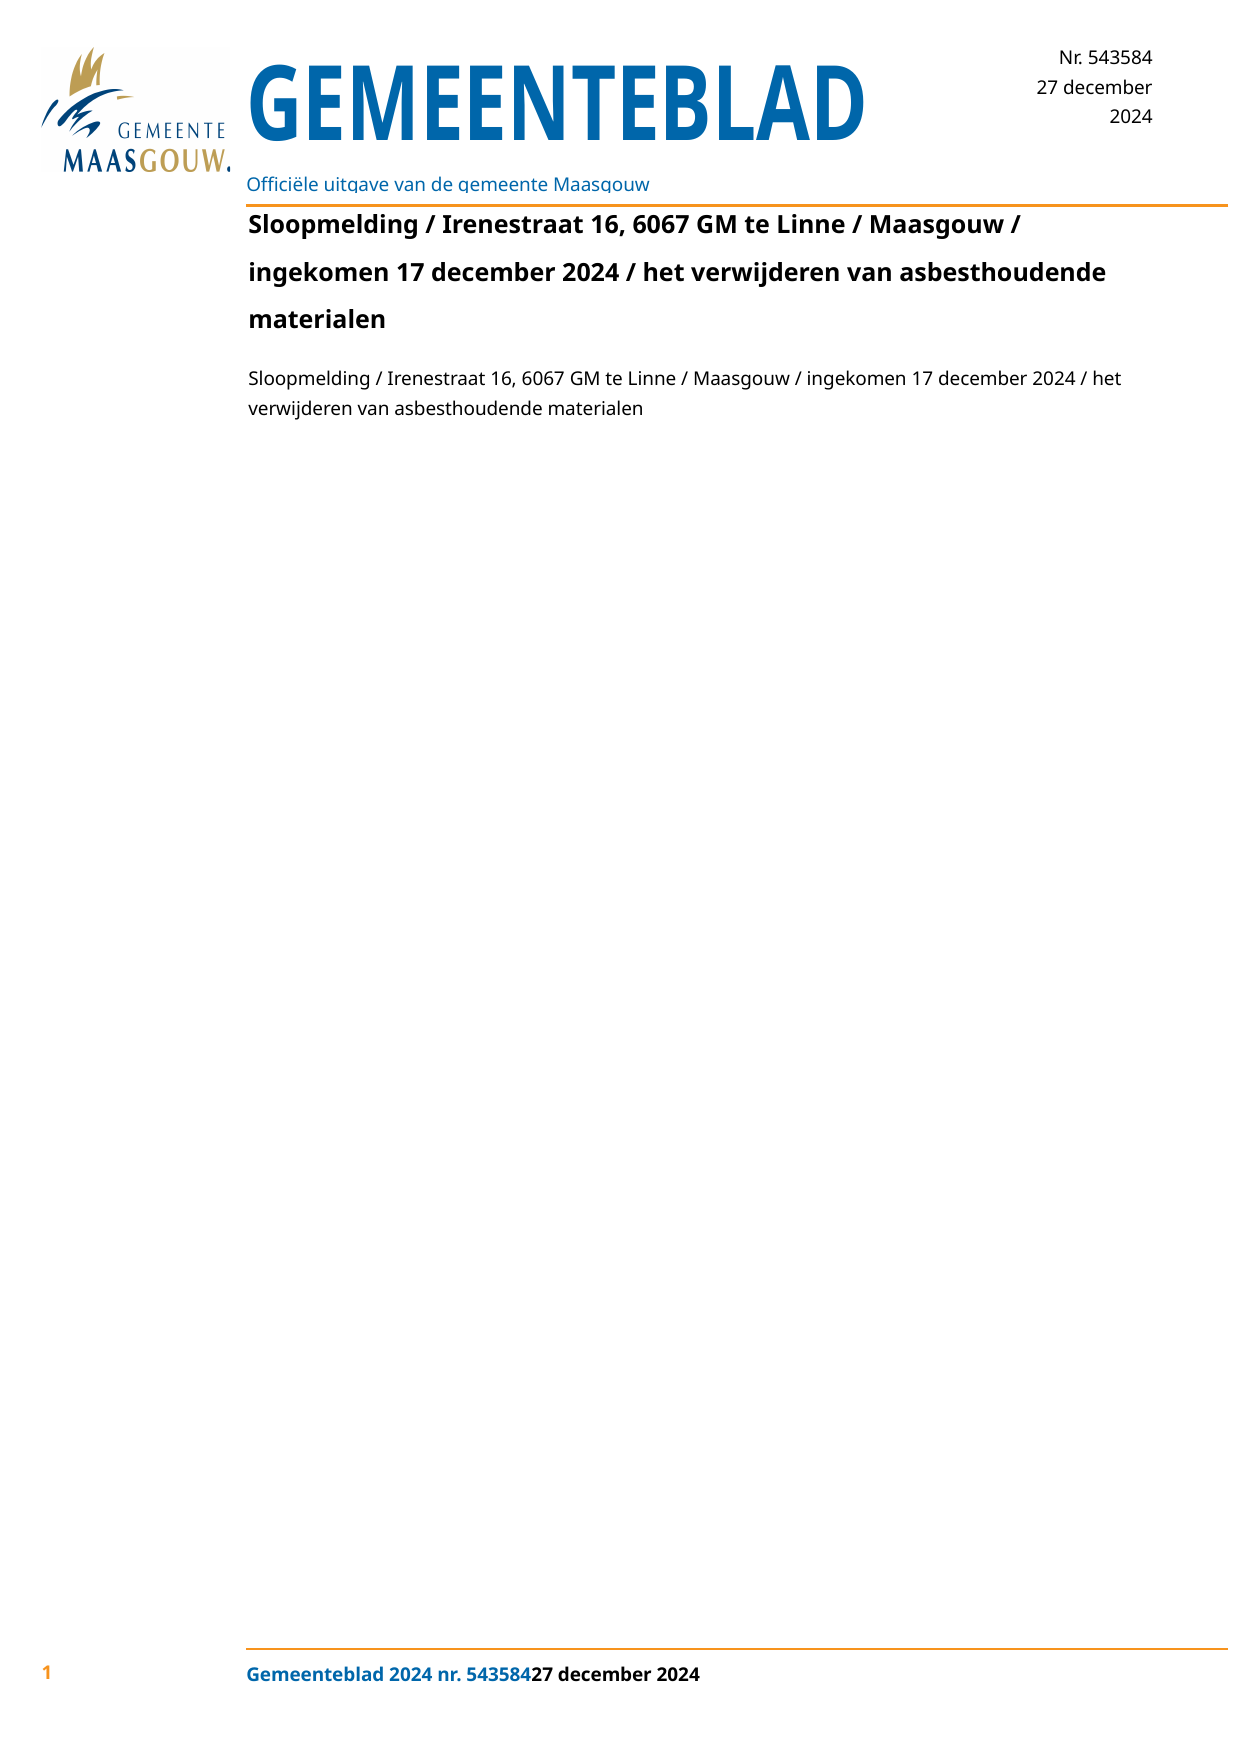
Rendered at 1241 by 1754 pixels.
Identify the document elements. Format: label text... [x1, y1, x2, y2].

picture [41, 47, 231, 172]
text Sloopmelding / Irenestraat 16, 6067 GM te Linne / Maasgouw / ingekomen 17 december 2024 / het verwijderen van asbesthoudende materialen [248, 207, 1152, 336]
text Sloopmelding / Irenestraat 16, 6067 GM te Linne / Maasgouw / ingekomen 17 december 2024 / het verwijderen van asbesthoudende materialen [248, 366, 1152, 421]
